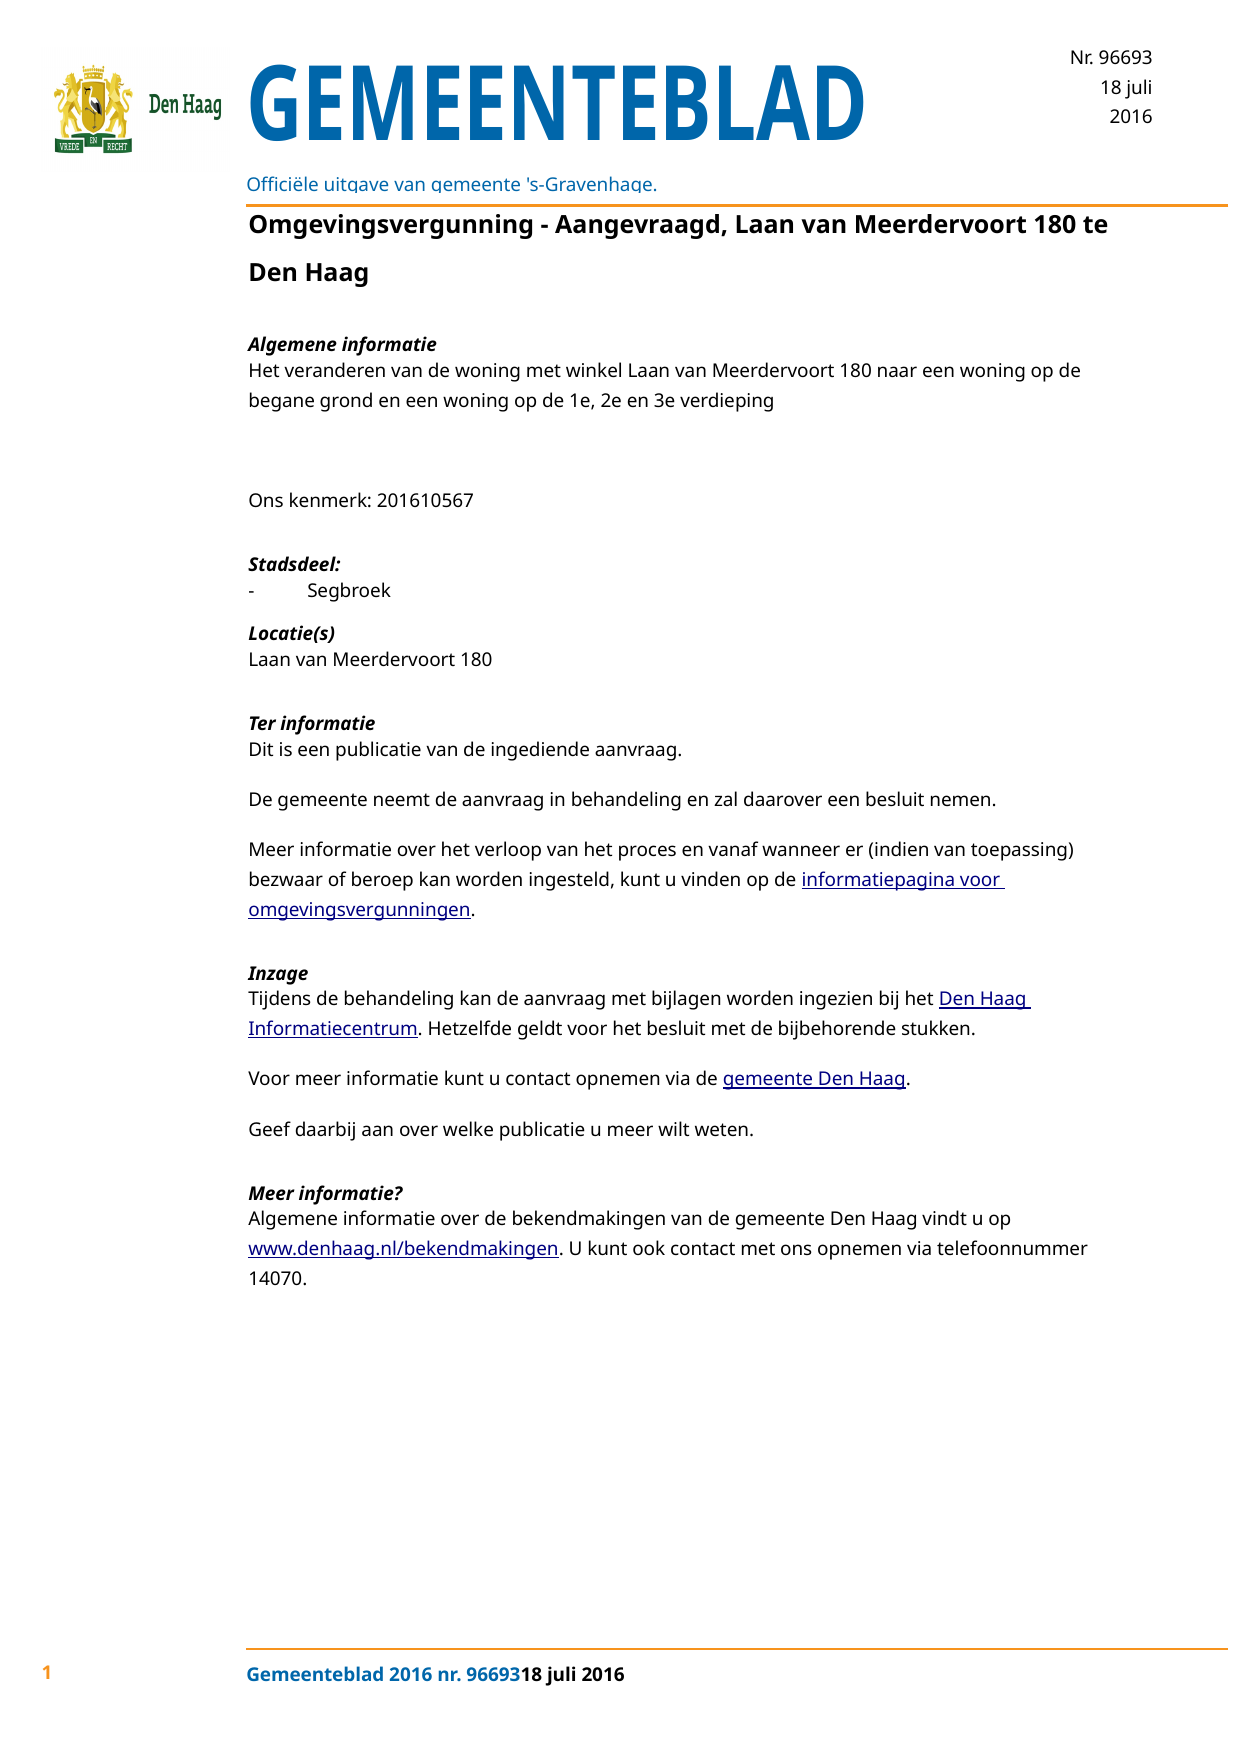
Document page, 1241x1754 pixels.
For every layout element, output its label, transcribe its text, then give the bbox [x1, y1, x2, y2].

text Voor meer informatie kunt u contact opnemen via de gemeente Den Haag. [248, 1066, 1152, 1091]
text Omgevingsvergunning - Aangevraagd, Laan van Meerdervoort 180 te Den Haag [248, 207, 1152, 288]
text Het veranderen van de woning met winkel Laan van Meerdervoort 180 naar een woning op de begane grond en een woning op de 1e, 2e en 3e verdieping [248, 357, 1152, 412]
text Inzage [248, 960, 1152, 986]
text Dit is een publicatie van de ingediende aanvraag. [248, 736, 1152, 762]
text Laan van Meerdervoort 180 [248, 646, 1152, 672]
text Tijdens de behandeling kan de aanvraag met bijlagen worden ingezien bij het Den Haag Informatiecentrum. Hetzelfde geldt voor het besluit met de bijbehorende stukken. [248, 986, 1152, 1041]
picture [41, 47, 231, 172]
text Locatie(s) [248, 620, 1152, 646]
list Segbroek [248, 577, 1152, 603]
text Algemene informatie over de bekendmakingen van de gemeente Den Haag vindt u op www.denhaag.nl/bekendmakingen. U kunt ook contact met ons opnemen via telefoonnummer 14070. [248, 1206, 1152, 1291]
text Geef daarbij aan over welke publicatie u meer wilt weten. [248, 1116, 1152, 1142]
text Stadsdeel: [248, 552, 1152, 577]
text Ter informatie [248, 710, 1152, 736]
text Meer informatie? [248, 1180, 1152, 1206]
text Algemene informatie [248, 331, 1152, 357]
text Meer informatie over het verloop van het proces en vanaf wanneer er (indien van toepassing) bezwaar of beroep kan worden ingesteld, kunt u vinden op de informatiepagina voor omgevingsvergunningen. [248, 837, 1152, 922]
text De gemeente neemt de aanvraag in behandeling en zal daarover een besluit nemen. [248, 786, 1152, 812]
text Ons kenmerk: 201610567 [248, 488, 1152, 513]
